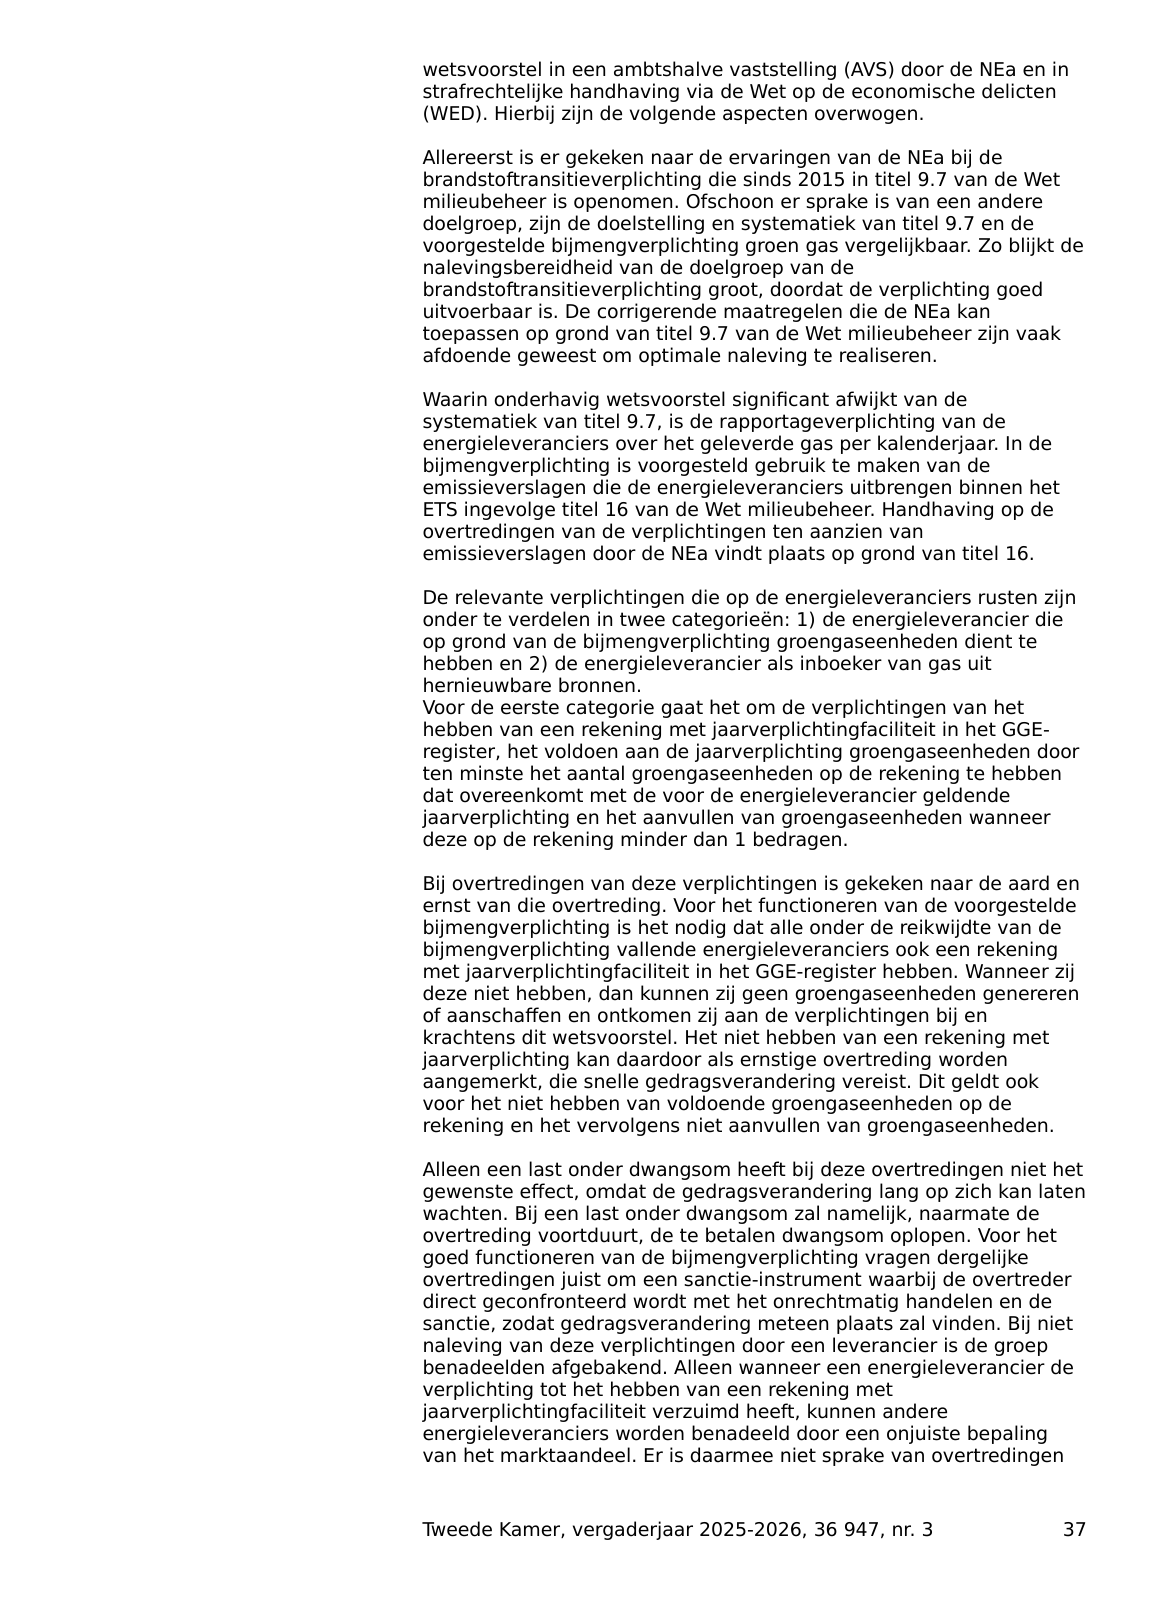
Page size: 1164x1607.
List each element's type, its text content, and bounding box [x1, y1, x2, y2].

text Waarin onderhavig wetsvoorstel significant afwijkt van de systematiek van titel 9.7, is de rapportageverplichting van de energieleveranciers over het geleverde gas per kalenderjaar. In de bijmengverplichting is voorgesteld gebruik te maken van de emissieverslagen die de energieleveranciers uitbrengen binnen het ETS ingevolge titel 16 van de Wet milieubeheer. Handhaving op de overtredingen van de verplichtingen ten aanzien van emissieverslagen door de NEa vindt plaats op grond van titel 16. [422, 389, 1087, 565]
text Voor de eerste categorie gaat het om de verplichtingen van het hebben van een rekening met jaarverplichtingfaciliteit in het GGE-register, het voldoen aan de jaarverplichting groengaseenheden door ten minste het aantal groengaseenheden op de rekening te hebben dat overeenkomt met de voor de energieleverancier geldende jaarverplichting en het aanvullen van groengaseenheden wanneer deze op de rekening minder dan 1 bedragen. [422, 697, 1087, 851]
text Bij overtredingen van deze verplichtingen is gekeken naar de aard en ernst van die overtreding. Voor het functioneren van de voorgestelde bijmengverplichting is het nodig dat alle onder de reikwijdte van de bijmengverplichting vallende energieleveranciers ook een rekening met jaarverplichtingfaciliteit in het GGE-register hebben. Wanneer zij deze niet hebben, dan kunnen zij geen groengaseenheden genereren of aanschaffen en ontkomen zij aan de verplichtingen bij en krachtens dit wetsvoorstel. Het niet hebben van een rekening met jaarverplichting kan daardoor als ernstige overtreding worden aangemerkt, die snelle gedragsverandering vereist. Dit geldt ook voor het niet hebben van voldoende groengaseenheden op de rekening en het vervolgens niet aanvullen van groengaseenheden. [422, 873, 1087, 1137]
text Alleen een last onder dwangsom heeft bij deze overtredingen niet het gewenste effect, omdat de gedragsverandering lang op zich kan laten wachten. Bij een last onder dwangsom zal namelijk, naarmate de overtreding voortduurt, de te betalen dwangsom oplopen. Voor het goed functioneren van de bijmengverplichting vragen dergelijke overtredingen juist om een sanctie-instrument waarbij de overtreder direct geconfronteerd wordt met het onrechtmatig handelen en de sanctie, zodat gedragsverandering meteen plaats zal vinden. Bij niet naleving van deze verplichtingen door een leverancier is de groep benadeelden afgebakend. Alleen wanneer een energieleverancier de verplichting tot het hebben van een rekening met jaarverplichtingfaciliteit verzuimd heeft, kunnen andere energieleveranciers worden benadeeld door een onjuiste bepaling van het marktaandeel. Er is daarmee niet sprake van overtredingen [422, 1159, 1087, 1467]
text Allereerst is er gekeken naar de ervaringen van de NEa bij de brandstoftransitieverplichting die sinds 2015 in titel 9.7 van de Wet milieubeheer is openomen. Ofschoon er sprake is van een andere doelgroep, zijn de doelstelling en systematiek van titel 9.7 en de voorgestelde bijmengverplichting groen gas vergelijkbaar. Zo blijkt de nalevingsbereidheid van de doelgroep van de brandstoftransitieverplichting groot, doordat de verplichting goed uitvoerbaar is. De corrigerende maatregelen die de NEa kan toepassen op grond van titel 9.7 van de Wet milieubeheer zijn vaak afdoende geweest om optimale naleving te realiseren. [422, 147, 1087, 367]
text wetsvoorstel in een ambtshalve vaststelling (AVS) door de NEa en in strafrechtelijke handhaving via de Wet op de economische delicten (WED). Hierbij zijn de volgende aspecten overwogen. [422, 59, 1087, 125]
text De relevante verplichtingen die op de energieleveranciers rusten zijn onder te verdelen in twee categorieën: 1) de energieleverancier die op grond van de bijmengverplichting groengaseenheden dient te hebben en 2) de energieleverancier als inboeker van gas uit hernieuwbare bronnen. [422, 587, 1087, 697]
